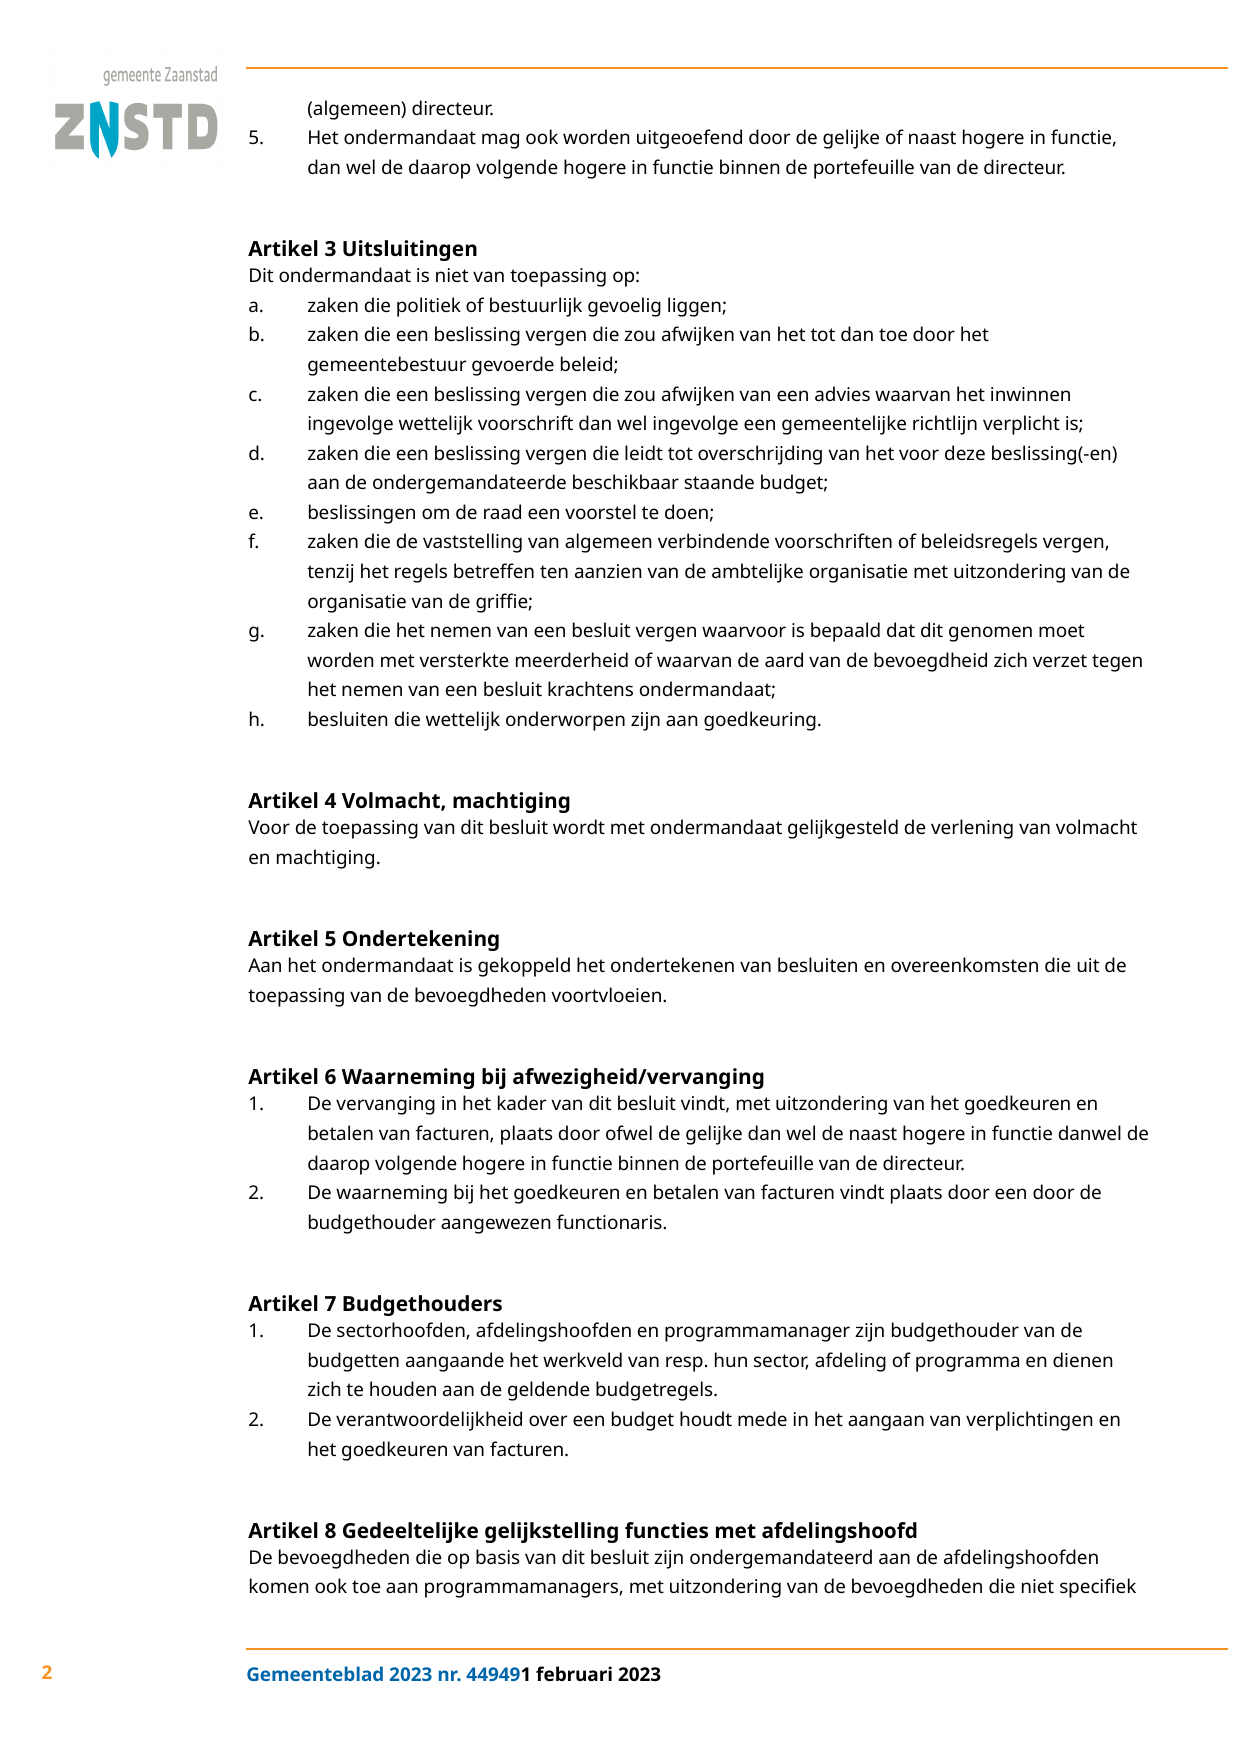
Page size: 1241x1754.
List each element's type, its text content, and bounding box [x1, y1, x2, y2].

list zaken die politiek of bestuurlijk gevoelig liggen; [248, 292, 1152, 318]
text Artikel 8 Gedeeltelijke gelijkstelling functies met afdelingshoofd [248, 1516, 1152, 1544]
list De verantwoordelijkheid over een budget houdt mede in het aangaan van verplichtingen en het goedkeuren van facturen. [248, 1406, 1152, 1461]
text Artikel 5 Ondertekening [248, 924, 1152, 953]
text Artikel 6 Waarneming bij afwezigheid/vervanging [248, 1062, 1152, 1091]
list Het ondermandaat mag ook worden uitgeoefend door de gelijke of naast hogere in functie, dan wel de daarop volgende hogere in functie binnen de portefeuille van de directeur. [248, 124, 1152, 180]
text De bevoegdheden die op basis van dit besluit zijn ondergemandateerd aan de afdelingshoofden komen ook toe aan programmamanagers, met uitzondering van de bevoegdheden die niet specifiek [248, 1544, 1152, 1599]
list zaken die een beslissing vergen die zou afwijken van het tot dan toe door het gemeentebestuur gevoerde beleid; [248, 322, 1152, 377]
list zaken die het nemen van een besluit vergen waarvoor is bepaald dat dit genomen moet worden met versterkte meerderheid of waarvan de aard van de bevoegdheid zich verzet tegen het nemen van een besluit krachtens ondermandaat; [248, 617, 1152, 702]
text Dit ondermandaat is niet van toepassing op: [248, 262, 1152, 288]
list (algemeen) directeur. [248, 95, 1152, 121]
list De waarneming bij het goedkeuren en betalen van facturen vindt plaats door een door de budgethouder aangewezen functionaris. [248, 1179, 1152, 1235]
picture [41, 47, 231, 172]
list zaken die een beslissing vergen die zou afwijken van een advies waarvan het inwinnen ingevolge wettelijk voorschrift dan wel ingevolge een gemeentelijke richtlijn verplicht is; [248, 381, 1152, 436]
list beslissingen om de raad een voorstel te doen; [248, 499, 1152, 525]
list zaken die een beslissing vergen die leidt tot overschrijding van het voor deze beslissing(-en) aan de ondergemandateerde beschikbaar staande budget; [248, 440, 1152, 495]
list De sectorhoofden, afdelingshoofden en programmamanager zijn budgethouder van de budgetten aangaande het werkveld van resp. hun sector, afdeling of programma en dienen zich te houden aan de geldende budgetregels. [248, 1317, 1152, 1402]
text Artikel 7 Budgethouders [248, 1289, 1152, 1317]
list zaken die de vaststelling van algemeen verbindende voorschriften of beleidsregels vergen, tenzij het regels betreffen ten aanzien van de ambtelijke organisatie met uitzondering van de organisatie van de griffie; [248, 529, 1152, 613]
list De vervanging in het kader van dit besluit vindt, met uitzondering van het goedkeuren en betalen van facturen, plaats door ofwel de gelijke dan wel de naast hogere in functie danwel de daarop volgende hogere in functie binnen de portefeuille van de directeur. [248, 1091, 1152, 1176]
text Artikel 3 Uitsluitingen [248, 234, 1152, 262]
list besluiten die wettelijk onderworpen zijn aan goedkeuring. [248, 706, 1152, 732]
text Aan het ondermandaat is gekoppeld het ondertekenen van besluiten en overeenkomsten die uit de toepassing van de bevoegdheden voortvloeien. [248, 953, 1152, 1008]
text Artikel 4 Volmacht, machtiging [248, 786, 1152, 814]
text Voor de toepassing van dit besluit wordt met ondermandaat gelijkgesteld de verlening van volmacht en machtiging. [248, 814, 1152, 870]
